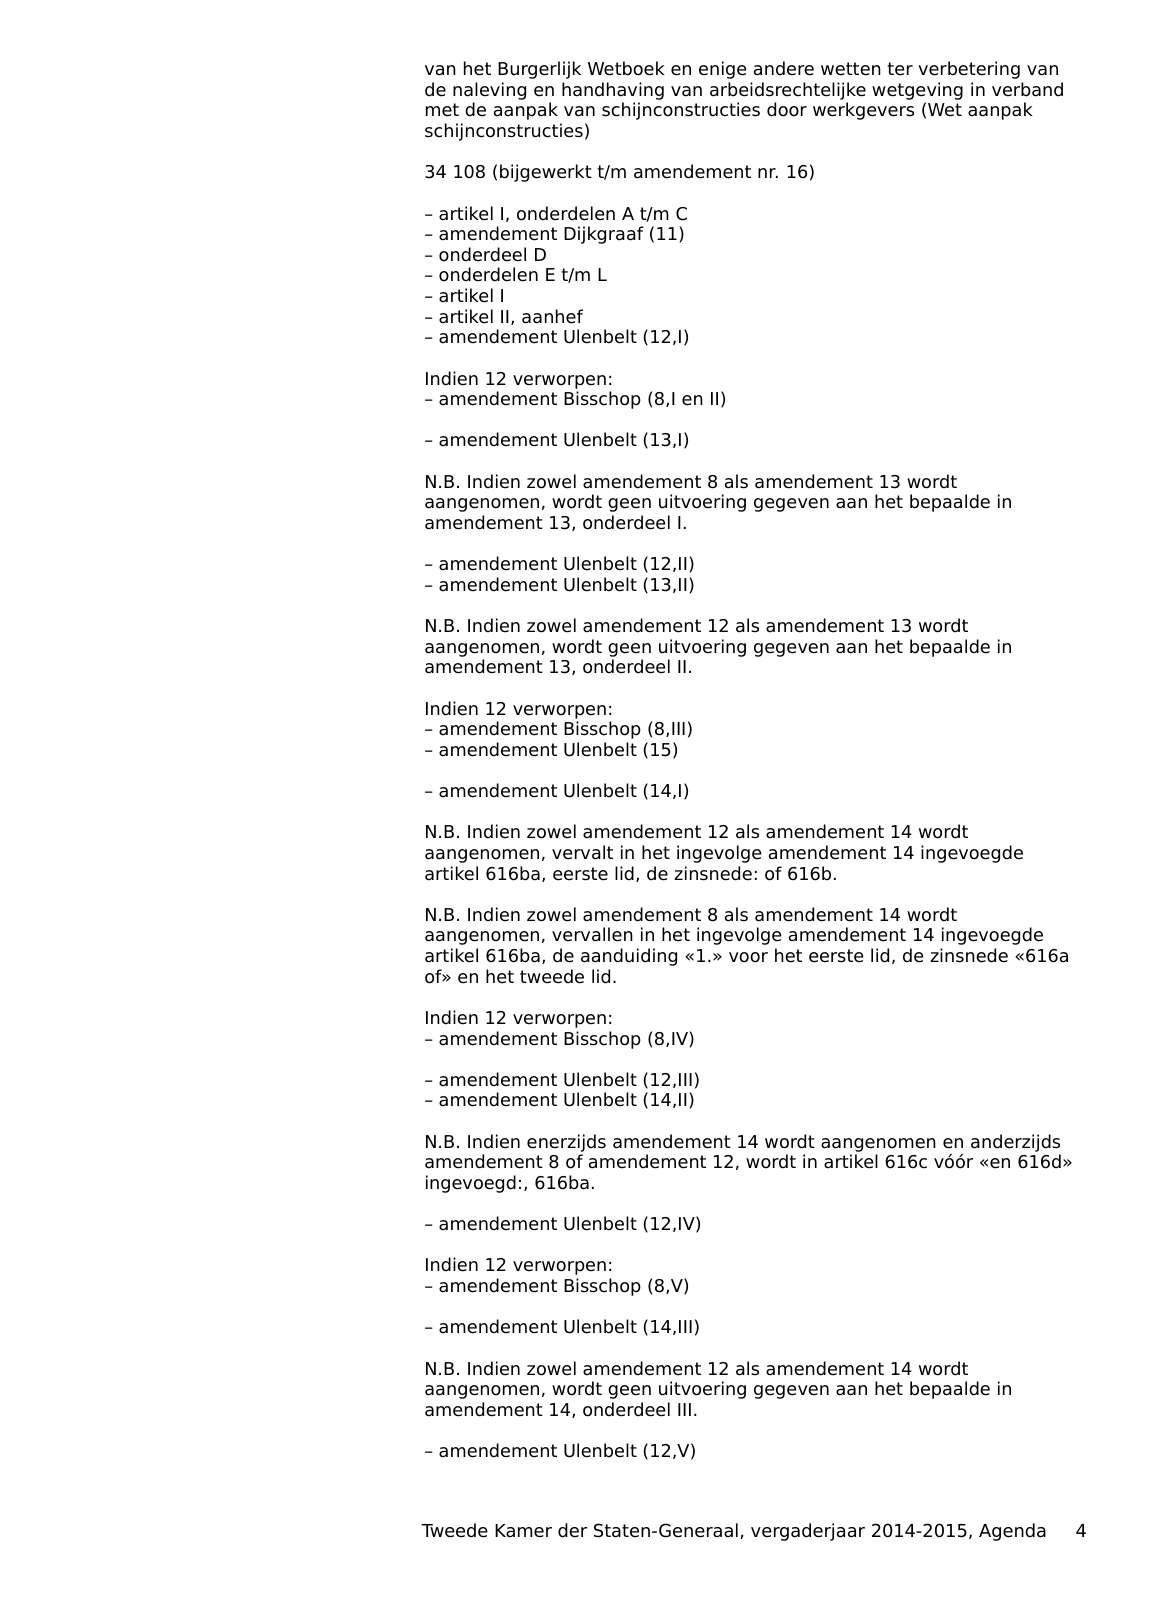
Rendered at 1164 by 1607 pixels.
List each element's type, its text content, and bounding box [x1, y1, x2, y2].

table_cell – artikel II, aanhef [418, 307, 1087, 327]
table_cell 34 108 (bijgewerkt t/m amendement nr. 16) [418, 162, 1087, 183]
table_cell [77, 410, 401, 430]
table_cell [401, 616, 418, 678]
table_cell – amendement Ulenbelt (13,II) [418, 575, 1087, 595]
table_cell [77, 1255, 401, 1276]
table_cell [401, 884, 418, 905]
table_cell [401, 760, 418, 781]
table_cell [77, 616, 401, 678]
table_cell [77, 1235, 401, 1255]
table_cell [77, 905, 401, 987]
table_cell [418, 1049, 1087, 1070]
table_cell [418, 1235, 1087, 1255]
table_cell [418, 884, 1087, 905]
table_cell [401, 348, 418, 368]
table_cell – amendement Ulenbelt (12,I) [418, 327, 1087, 348]
table_cell [77, 1008, 401, 1028]
table_cell [77, 245, 401, 265]
table_cell [401, 59, 418, 142]
table_cell [77, 575, 401, 595]
table_cell [401, 595, 418, 616]
table_cell [401, 369, 418, 389]
table_cell [77, 1029, 401, 1049]
table_cell [401, 1111, 418, 1132]
table_cell [401, 1049, 418, 1070]
table_cell – onderdelen E t/m L [418, 265, 1087, 286]
table_cell [77, 59, 401, 142]
table_cell [418, 410, 1087, 430]
table_cell [77, 224, 401, 245]
table_cell [401, 389, 418, 410]
table_cell – artikel I [418, 286, 1087, 307]
table_cell [77, 719, 401, 740]
table_cell Indien 12 verworpen: [418, 699, 1087, 719]
table_cell – amendement Ulenbelt (14,III) [418, 1317, 1087, 1338]
table_cell [77, 1090, 401, 1111]
table_cell [77, 451, 401, 472]
table_cell – artikel I, onderdelen A t/m C [418, 204, 1087, 224]
table_cell [77, 987, 401, 1008]
table_cell [418, 1420, 1087, 1441]
table_cell [77, 554, 401, 575]
table_cell [77, 430, 401, 451]
table_cell [401, 1070, 418, 1090]
table_cell – amendement Ulenbelt (12,II) [418, 554, 1087, 575]
table_cell [401, 307, 418, 327]
table_cell [77, 1338, 401, 1358]
table_cell Indien 12 verworpen: [418, 1255, 1087, 1276]
table_cell [77, 265, 401, 286]
table_cell [77, 369, 401, 389]
table_cell [77, 1317, 401, 1338]
table_cell [418, 451, 1087, 472]
table_cell N.B. Indien zowel amendement 12 als amendement 13 wordt aangenomen, wordt geen uitvoering gegeven aan het bepaalde in amendement 13, onderdeel II. [418, 616, 1087, 678]
table_cell [401, 162, 418, 183]
table_cell [401, 1235, 418, 1255]
table_cell [401, 265, 418, 286]
table_cell [77, 1049, 401, 1070]
table_cell [401, 1338, 418, 1358]
table_cell [401, 1441, 418, 1462]
table_cell [418, 678, 1087, 698]
table_cell [418, 142, 1087, 162]
table_cell – amendement Dijkgraaf (11) [418, 224, 1087, 245]
table_cell [77, 1070, 401, 1090]
table_cell – onderdeel D [418, 245, 1087, 265]
table_cell [401, 430, 418, 451]
table_cell [401, 1090, 418, 1111]
table_cell – amendement Ulenbelt (12,IV) [418, 1214, 1087, 1235]
table_cell [418, 183, 1087, 203]
table_cell [401, 183, 418, 203]
table_cell [401, 1276, 418, 1297]
table_cell – amendement Bisschop (8,III) [418, 719, 1087, 740]
table_cell [401, 1255, 418, 1276]
table_cell [401, 204, 418, 224]
table_cell – amendement Ulenbelt (14,II) [418, 1090, 1087, 1111]
table_cell [77, 1441, 401, 1462]
table_cell [401, 802, 418, 822]
table_cell [401, 142, 418, 162]
table_cell [418, 802, 1087, 822]
table_cell [77, 389, 401, 410]
table_cell [401, 1008, 418, 1028]
table_cell [77, 740, 401, 760]
table_cell [77, 884, 401, 905]
table_cell [401, 327, 418, 348]
table_cell [401, 719, 418, 740]
table_cell [418, 1194, 1087, 1214]
table_cell [77, 1420, 401, 1441]
table_cell [401, 905, 418, 987]
table_cell [77, 1132, 401, 1193]
table_cell [418, 1297, 1087, 1317]
table_cell [418, 1111, 1087, 1132]
table_cell [401, 451, 418, 472]
table_cell [77, 142, 401, 162]
table_cell [77, 286, 401, 307]
table_cell [401, 987, 418, 1008]
table_cell [401, 245, 418, 265]
table_cell [77, 699, 401, 719]
table_cell [401, 740, 418, 760]
table_cell [77, 760, 401, 781]
table_cell – amendement Bisschop (8,IV) [418, 1029, 1087, 1049]
table_cell [77, 534, 401, 554]
table_cell – amendement Ulenbelt (15) [418, 740, 1087, 760]
table_cell [401, 224, 418, 245]
table_cell – amendement Ulenbelt (12,V) [418, 1441, 1087, 1462]
table_cell [401, 1420, 418, 1441]
table_cell [401, 1029, 418, 1049]
table_cell [401, 781, 418, 802]
table_cell [77, 1297, 401, 1317]
table_cell [401, 822, 418, 884]
table_cell [418, 987, 1087, 1008]
table_cell [418, 760, 1087, 781]
table_cell N.B. Indien zowel amendement 8 als amendement 14 wordt aangenomen, vervallen in het ingevolge amendement 14 ingevoegde artikel 616ba, de aanduiding «1.» voor het eerste lid, de zinsnede «616a of» en het tweede lid. [418, 905, 1087, 987]
table_cell – amendement Bisschop (8,I en II) [418, 389, 1087, 410]
table_cell [401, 1132, 418, 1193]
table_cell N.B. Indien zowel amendement 8 als amendement 13 wordt aangenomen, wordt geen uitvoering gegeven aan het bepaalde in amendement 13, onderdeel I. [418, 472, 1087, 533]
table_cell [77, 1359, 401, 1420]
table_cell van het Burgerlijk Wetboek en enige andere wetten ter verbetering van de naleving en handhaving van arbeidsrechtelijke wetgeving in verband met de aanpak van schijnconstructies door werkgevers (Wet aanpak schijnconstructies) [418, 59, 1087, 142]
table_cell [418, 348, 1087, 368]
table_cell [77, 327, 401, 348]
table_cell [401, 534, 418, 554]
table_cell [77, 1111, 401, 1132]
table_cell [77, 1276, 401, 1297]
table_cell [77, 472, 401, 533]
table_cell [401, 410, 418, 430]
table_cell [77, 595, 401, 616]
table_cell [401, 575, 418, 595]
table_cell – amendement Ulenbelt (12,III) [418, 1070, 1087, 1090]
table_cell [401, 1297, 418, 1317]
table_cell [401, 1214, 418, 1235]
table_cell [418, 1338, 1087, 1358]
table_cell [77, 307, 401, 327]
table_cell – amendement Ulenbelt (13,I) [418, 430, 1087, 451]
table_cell [77, 1194, 401, 1214]
table_cell [77, 1214, 401, 1235]
table_cell [77, 678, 401, 698]
table_cell N.B. Indien enerzijds amendement 14 wordt aangenomen en anderzijds amendement 8 of amendement 12, wordt in artikel 616c vóór «en 616d» ingevoegd:, 616ba. [418, 1132, 1087, 1193]
table_cell – amendement Bisschop (8,V) [418, 1276, 1087, 1297]
table_cell [401, 1359, 418, 1420]
table_cell [77, 204, 401, 224]
table_cell [418, 595, 1087, 616]
table_cell [77, 822, 401, 884]
table_cell [401, 554, 418, 575]
table_cell [77, 781, 401, 802]
table_cell Indien 12 verworpen: [418, 1008, 1087, 1028]
table_cell [401, 1194, 418, 1214]
table_cell [77, 183, 401, 203]
table_cell N.B. Indien zowel amendement 12 als amendement 14 wordt aangenomen, vervalt in het ingevolge amendement 14 ingevoegde artikel 616ba, eerste lid, de zinsnede: of 616b. [418, 822, 1087, 884]
table_cell [401, 678, 418, 698]
table_cell – amendement Ulenbelt (14,I) [418, 781, 1087, 802]
table_cell [77, 348, 401, 368]
table_cell [77, 162, 401, 183]
table_cell N.B. Indien zowel amendement 12 als amendement 14 wordt aangenomen, wordt geen uitvoering gegeven aan het bepaalde in amendement 14, onderdeel III. [418, 1359, 1087, 1420]
table_cell [77, 802, 401, 822]
table_cell [401, 286, 418, 307]
table_cell Indien 12 verworpen: [418, 369, 1087, 389]
table_cell [401, 699, 418, 719]
table_cell [418, 534, 1087, 554]
table_cell [401, 1317, 418, 1338]
table_cell [401, 472, 418, 533]
